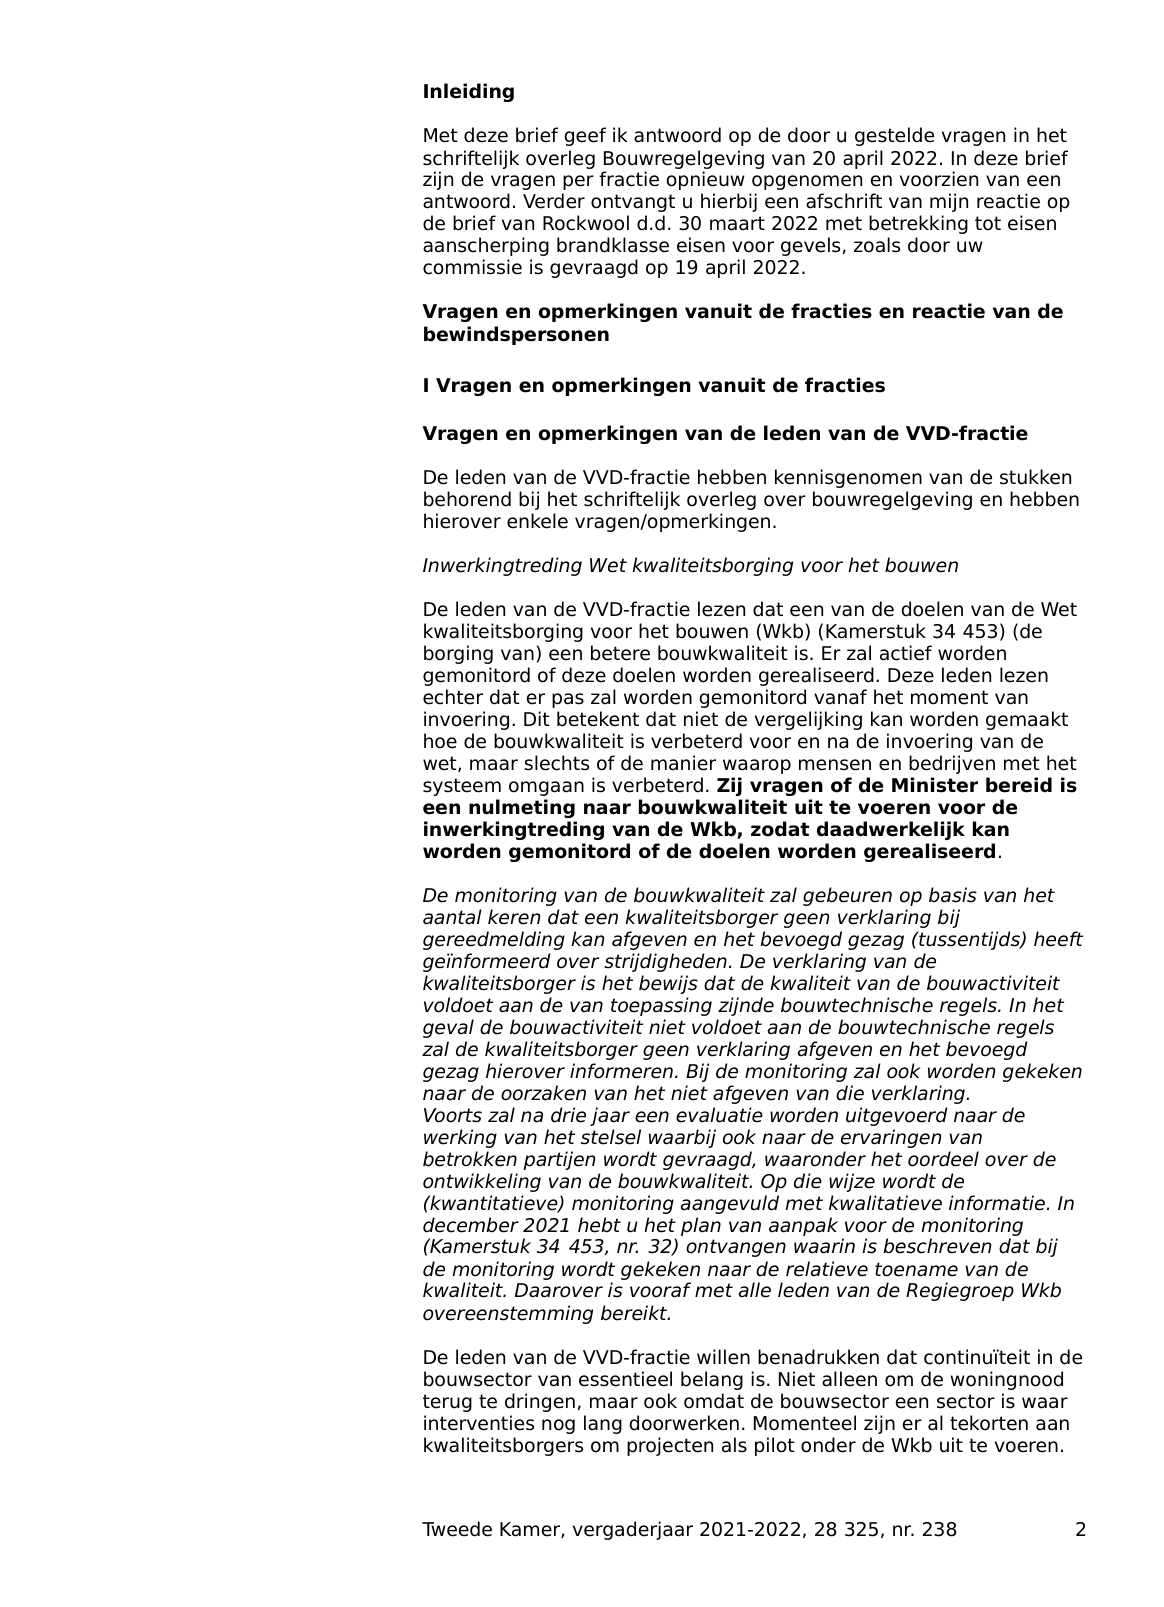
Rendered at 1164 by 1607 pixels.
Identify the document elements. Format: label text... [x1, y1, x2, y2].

text De leden van de VVD-fractie willen benadrukken dat continuïteit in de bouwsector van essentieel belang is. Niet alleen om de woningnood terug te dringen, maar ook omdat de bouwsector een sector is waar interventies nog lang doorwerken. Momenteel zijn er al tekorten aan kwaliteitsborgers om projecten als pilot onder de Wkb uit te voeren. [422, 1347, 1087, 1456]
text Voorts zal na drie jaar een evaluatie worden uitgevoerd naar de werking van het stelsel waarbij ook naar de ervaringen van betrokken partijen wordt gevraagd, waaronder het oordeel over de ontwikkeling van de bouwkwaliteit. Op die wijze wordt de (kwantitatieve) monitoring aangevuld met kwalitatieve informatie. In december 2021 hebt u het plan van aanpak voor de monitoring (Kamerstuk 34 453, nr. 32) ontvangen waarin is beschreven dat bij de monitoring wordt gekeken naar de relatieve toename van de kwaliteit. Daarover is vooraf met alle leden van de Regiegroep Wkb overeenstemming bereikt. [422, 1104, 1087, 1324]
subtitle Inwerkingtreding Wet kwaliteitsborging voor het bouwen [422, 555, 1087, 577]
text De leden van de VVD-fractie hebben kennisgenomen van de stukken behorend bij het schriftelijk overleg over bouwregelgeving en hebben hierover enkele vragen/opmerkingen. [422, 467, 1087, 532]
subtitle Vragen en opmerkingen vanuit de fracties en reactie van de bewindspersonen [422, 301, 1087, 345]
text De leden van de VVD-fractie lezen dat een van de doelen van de Wet kwaliteitsborging voor het bouwen (Wkb) (Kamerstuk 34 453) (de borging van) een betere bouwkwaliteit is. Er zal actief worden gemonitord of deze doelen worden gerealiseerd. Deze leden lezen echter dat er pas zal worden gemonitord vanaf het moment van invoering. Dit betekent dat niet de vergelijking kan worden gemaakt hoe de bouwkwaliteit is verbeterd voor en na de invoering van de wet, maar slechts of de manier waarop mensen en bedrijven met het systeem omgaan is verbeterd. Zij vragen of de Minister bereid is een nulmeting naar bouwkwaliteit uit te voeren voor de inwerkingtreding van de Wkb, zodat daadwerkelijk kan worden gemonitord of de doelen worden gerealiseerd. [422, 599, 1087, 863]
subtitle I Vragen en opmerkingen vanuit de fracties [422, 375, 1087, 397]
text De monitoring van de bouwkwaliteit zal gebeuren op basis van het aantal keren dat een kwaliteitsborger geen verklaring bij gereedmelding kan afgeven en het bevoegd gezag (tussentijds) heeft geïnformeerd over strijdigheden. De verklaring van de kwaliteitsborger is het bewijs dat de kwaliteit van de bouwactiviteit voldoet aan de van toepassing zijnde bouwtechnische regels. In het geval de bouwactiviteit niet voldoet aan de bouwtechnische regels zal de kwaliteitsborger geen verklaring afgeven en het bevoegd gezag hierover informeren. Bij de monitoring zal ook worden gekeken naar de oorzaken van het niet afgeven van die verklaring. [422, 885, 1087, 1104]
text Met deze brief geef ik antwoord op de door u gestelde vragen in het schriftelijk overleg Bouwregelgeving van 20 april 2022. In deze brief zijn de vragen per fractie opnieuw opgenomen en voorzien van een antwoord. Verder ontvangt u hierbij een afschrift van mijn reactie op de brief van Rockwool d.d. 30 maart 2022 met betrekking tot eisen aanscherping brandklasse eisen voor gevels, zoals door uw commissie is gevraagd op 19 april 2022. [422, 125, 1087, 279]
subtitle Vragen en opmerkingen van de leden van de VVD-fractie [422, 422, 1087, 444]
subtitle Inleiding [422, 81, 1087, 103]
